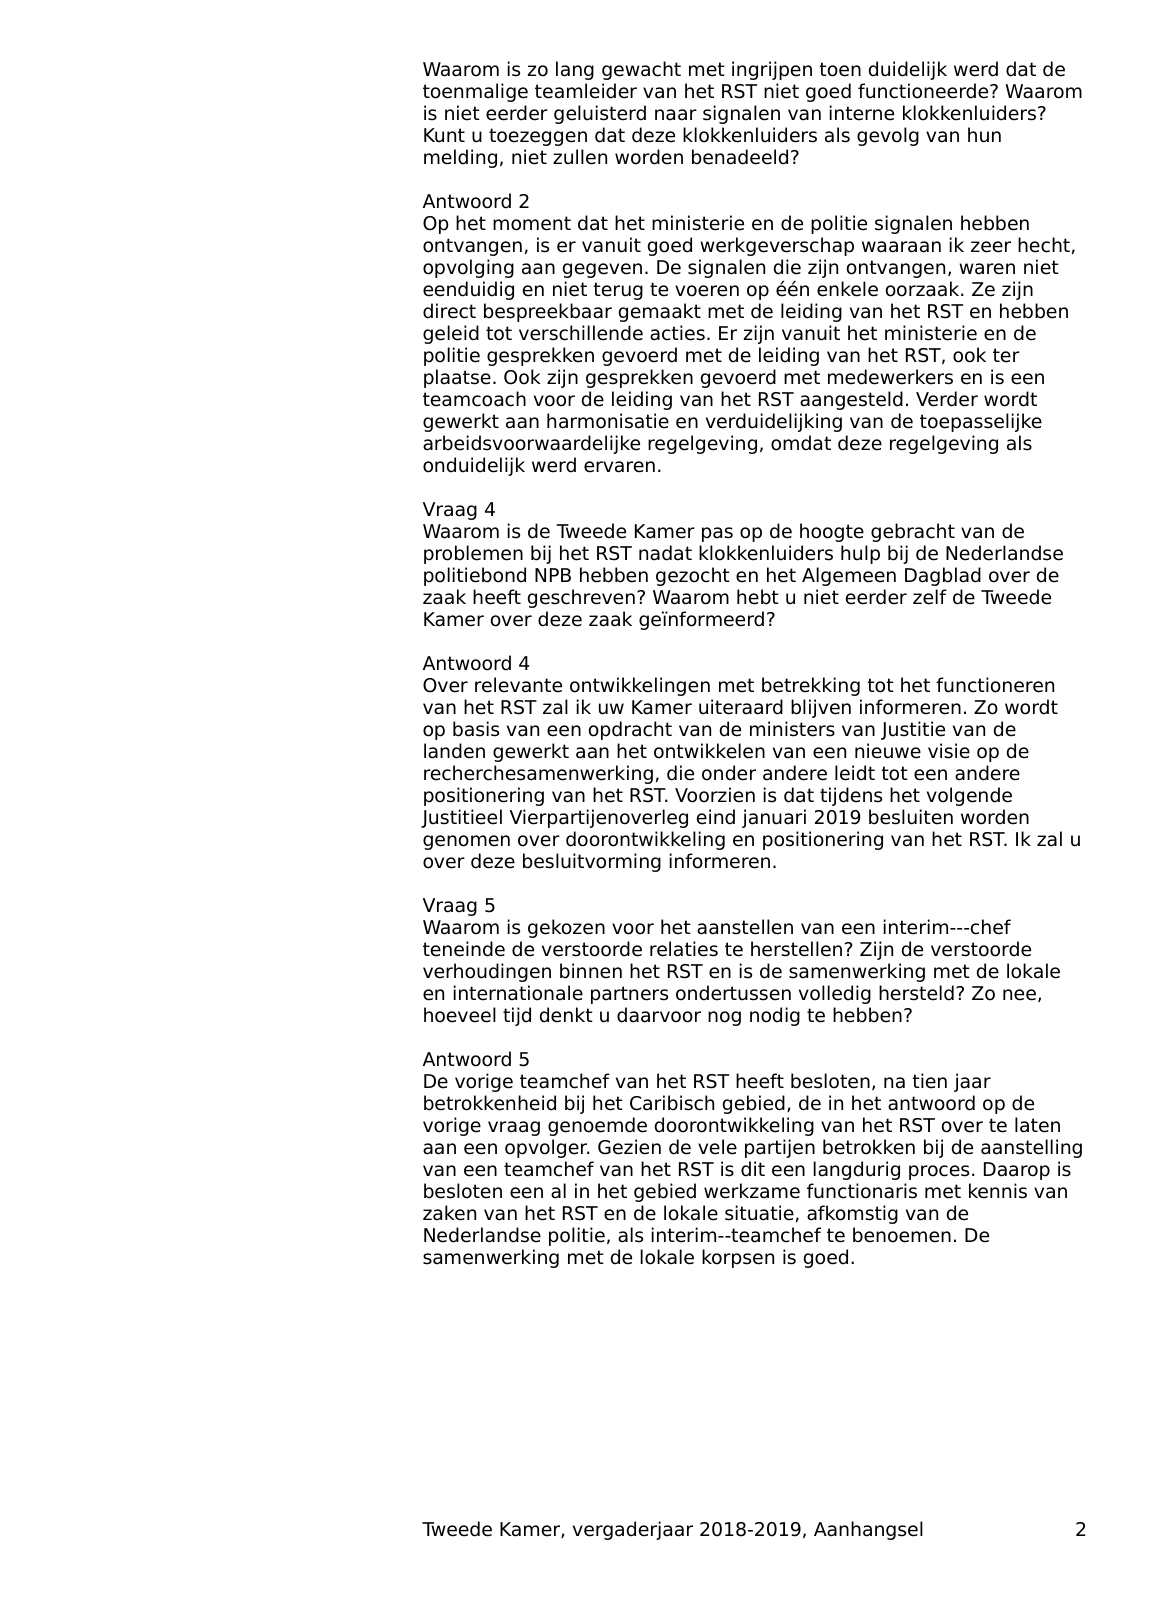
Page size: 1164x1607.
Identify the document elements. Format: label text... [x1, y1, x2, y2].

text De vorige teamchef van het RST heeft besloten, na tien jaar betrokkenheid bij het Caribisch gebied, de in het antwoord op de vorige vraag genoemde doorontwikkeling van het RST over te laten aan een opvolger. Gezien de vele partijen betrokken bij de aanstelling van een teamchef van het RST is dit een langdurig proces. Daarop is besloten een al in het gebied werkzame functionaris met kennis van zaken van het RST en de lokale situatie, afkomstig van de Nederlandse politie, als interim--teamchef te benoemen. De samenwerking met de lokale korpsen is goed. [422, 1071, 1087, 1269]
text Waarom is de Tweede Kamer pas op de hoogte gebracht van de problemen bij het RST nadat klokkenluiders hulp bij de Nederlandse politiebond NPB hebben gezocht en het Algemeen Dagblad over de zaak heeft geschreven? Waarom hebt u niet eerder zelf de Tweede Kamer over deze zaak geïnformeerd? [422, 521, 1087, 631]
text Antwoord 2 [422, 191, 1087, 213]
text Vraag 4 [422, 499, 1087, 521]
text Op het moment dat het ministerie en de politie signalen hebben ontvangen, is er vanuit goed werkgeverschap waaraan ik zeer hecht, opvolging aan gegeven. De signalen die zijn ontvangen, waren niet eenduidig en niet terug te voeren op één enkele oorzaak. Ze zijn direct bespreekbaar gemaakt met de leiding van het RST en hebben geleid tot verschillende acties. Er zijn vanuit het ministerie en de politie gesprekken gevoerd met de leiding van het RST, ook ter plaatse. Ook zijn gesprekken gevoerd met medewerkers en is een teamcoach voor de leiding van het RST aangesteld. Verder wordt gewerkt aan harmonisatie en verduidelijking van de toepasselijke arbeidsvoorwaardelijke regelgeving, omdat deze regelgeving als onduidelijk werd ervaren. [422, 213, 1087, 477]
text Over relevante ontwikkelingen met betrekking tot het functioneren van het RST zal ik uw Kamer uiteraard blijven informeren. Zo wordt op basis van een opdracht van de ministers van Justitie van de landen gewerkt aan het ontwikkelen van een nieuwe visie op de recherchesamenwerking, die onder andere leidt tot een andere positionering van het RST. Voorzien is dat tijdens het volgende Justitieel Vierpartijenoverleg eind januari 2019 besluiten worden genomen over doorontwikkeling en positionering van het RST. Ik zal u over deze besluitvorming informeren. [422, 675, 1087, 873]
text Antwoord 4 [422, 653, 1087, 675]
text Waarom is gekozen voor het aanstellen van een interim---chef teneinde de verstoorde relaties te herstellen? Zijn de verstoorde verhoudingen binnen het RST en is de samenwerking met de lokale en internationale partners ondertussen volledig hersteld? Zo nee, hoeveel tijd denkt u daarvoor nog nodig te hebben? [422, 917, 1087, 1027]
text Vraag 5 [422, 895, 1087, 917]
text Waarom is zo lang gewacht met ingrijpen toen duidelijk werd dat de toenmalige teamleider van het RST niet goed functioneerde? Waarom is niet eerder geluisterd naar signalen van interne klokkenluiders? Kunt u toezeggen dat deze klokkenluiders als gevolg van hun melding, niet zullen worden benadeeld? [422, 59, 1087, 169]
text Antwoord 5 [422, 1049, 1087, 1071]
